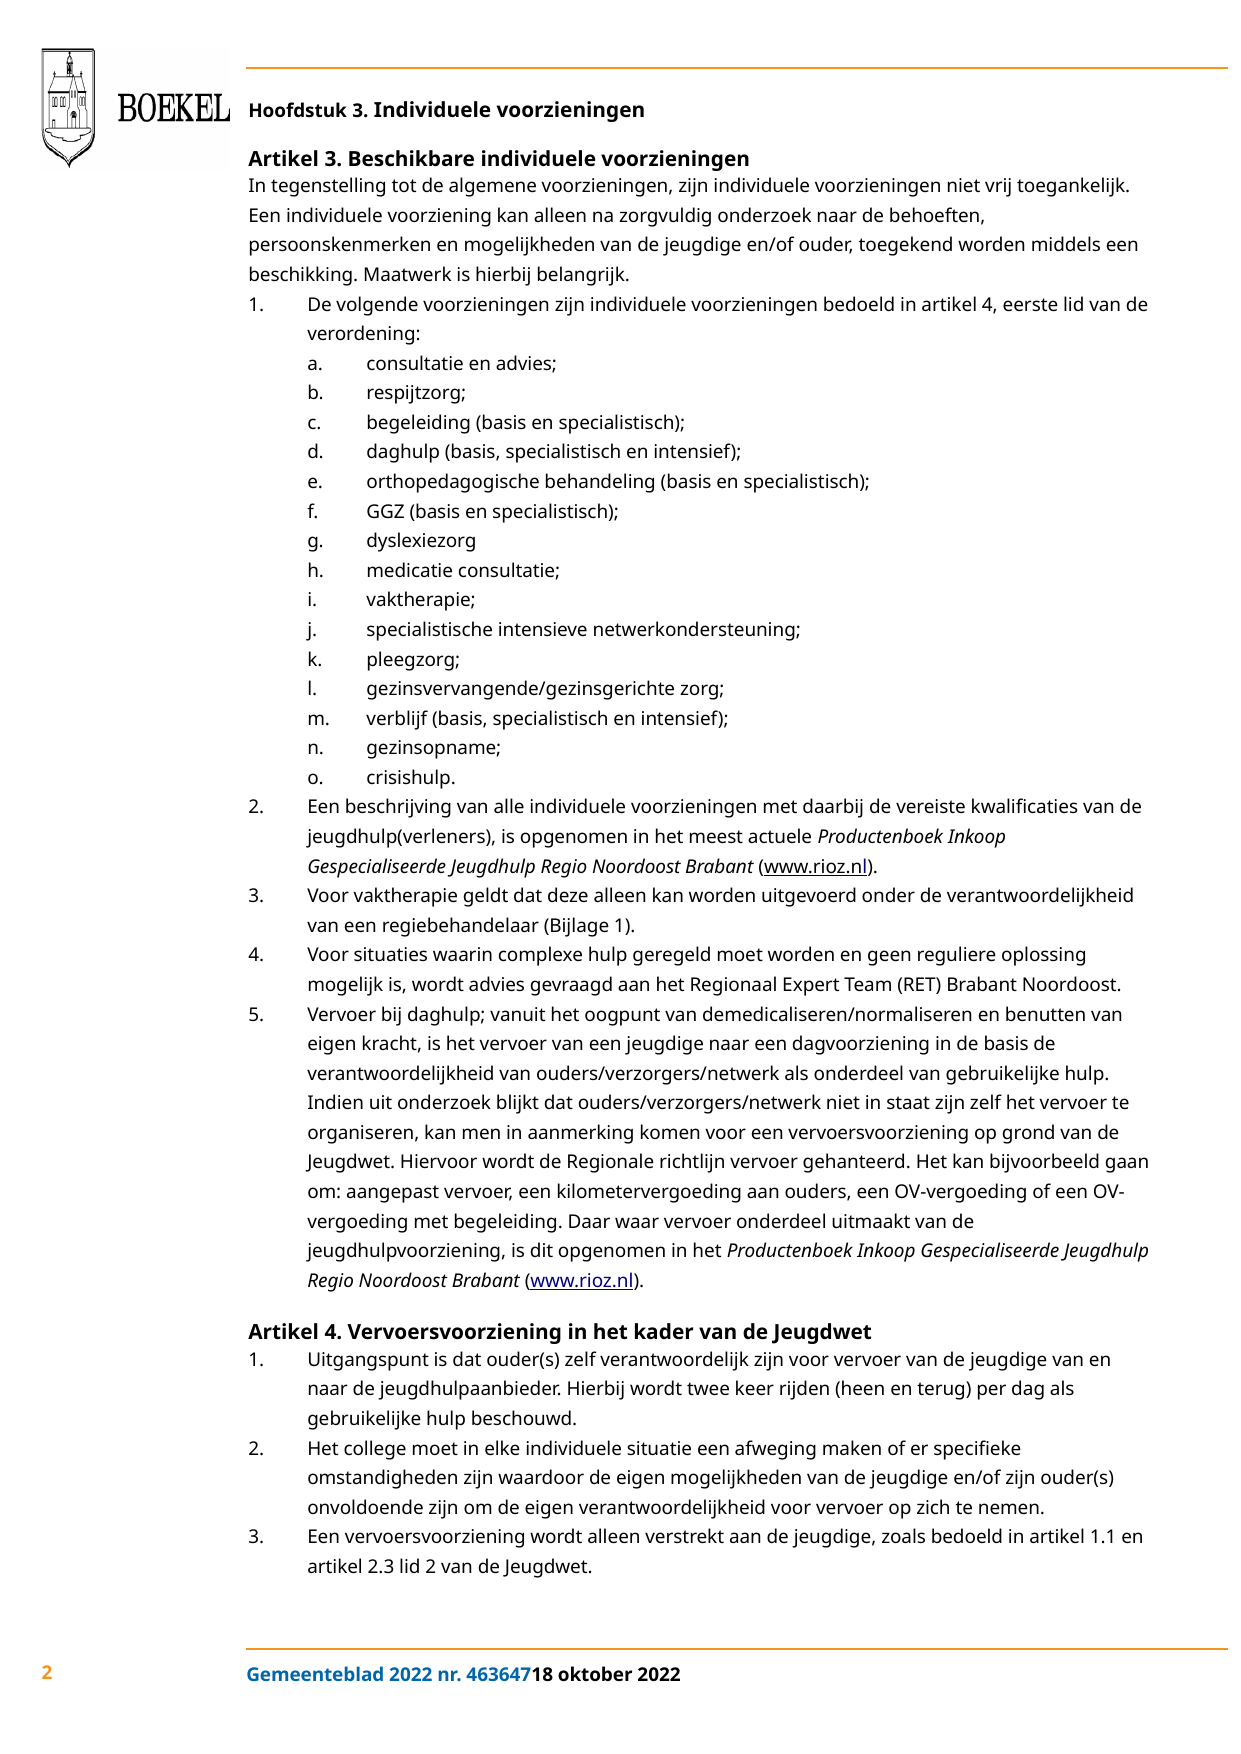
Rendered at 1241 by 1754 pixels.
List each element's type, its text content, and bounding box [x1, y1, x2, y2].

text Artikel 3. Beschikbare individuele voorzieningen [248, 144, 1152, 172]
list Uitgangspunt is dat ouder(s) zelf verantwoordelijk zijn voor vervoer van de jeugdige van en naar de jeugdhulpaanbieder. Hierbij wordt twee keer rijden (heen en terug) per dag als gebruikelijke hulp beschouwd. [248, 1346, 1152, 1431]
text Artikel 4. Vervoersvoorziening in het kader van de Jeugdwet [248, 1317, 1152, 1346]
list Het college moet in elke individuele situatie een afweging maken of er specifieke omstandigheden zijn waardoor de eigen mogelijkheden van de jeugdige en/of zijn ouder(s) onvoldoende zijn om de eigen verantwoordelijkheid voor vervoer op zich te nemen. [248, 1435, 1152, 1519]
list Voor situaties waarin complexe hulp geregeld moet worden en geen reguliere oplossing mogelijk is, wordt advies gevraagd aan het Regionaal Expert Team (RET) Brabant Noordoost. [248, 942, 1152, 997]
list GGZ (basis en specialistisch); [307, 498, 1152, 524]
list gezinsvervangende/gezinsgerichte zorg; [307, 675, 1152, 701]
list pleegzorg; [307, 646, 1152, 672]
list gezinsopname; [307, 734, 1152, 760]
list medicatie consultatie; [307, 557, 1152, 583]
list verblijf (basis, specialistisch en intensief); [307, 705, 1152, 731]
list Een beschrijving van alle individuele voorzieningen met daarbij de vereiste kwalificaties van de jeugdhulp(verleners), is opgenomen in het meest actuele Productenboek Inkoop Gespecialiseerde Jeugdhulp Regio Noordoost Brabant (www.rioz.nl). [248, 794, 1152, 879]
list daghulp (basis, specialistisch en intensief); [307, 439, 1152, 464]
list De volgende voorzieningen zijn individuele voorzieningen bedoeld in artikel 4, eerste lid van de verordening: [248, 291, 1152, 346]
list specialistische intensieve netwerkondersteuning; [307, 616, 1152, 642]
text Hoofdstuk 3. Individuele voorzieningen [248, 95, 1152, 123]
list consultatie en advies; [307, 350, 1152, 376]
list Voor vaktherapie geldt dat deze alleen kan worden uitgevoerd onder de verantwoordelijkheid van een regiebehandelaar (Bijlage 1). [248, 882, 1152, 938]
list Een vervoersvoorziening wordt alleen verstrekt aan de jeugdige, zoals bedoeld in artikel 1.1 en artikel 2.3 lid 2 van de Jeugdwet. [248, 1523, 1152, 1579]
list respijtzorg; [307, 379, 1152, 405]
list vaktherapie; [307, 587, 1152, 612]
list Vervoer bij daghulp; vanuit het oogpunt van demedicaliseren/normaliseren en benutten van eigen kracht, is het vervoer van een jeugdige naar een dagvoorziening in de basis de verantwoordelijkheid van ouders/verzorgers/netwerk als onderdeel van gebruikelijke hulp. Indien uit onderzoek blijkt dat ouders/verzorgers/netwerk niet in staat zijn zelf het vervoer te organiseren, kan men in aanmerking komen voor een vervoersvoorziening op grond van de Jeugdwet. Hiervoor wordt de Regionale richtlijn vervoer gehanteerd. Het kan bijvoorbeeld gaan om: aangepast vervoer, een kilometervergoeding aan ouders, een OV-vergoeding of een OV-vergoeding met begeleiding. Daar waar vervoer onderdeel uitmaakt van de jeugdhulpvoorziening, is dit opgenomen in het Productenboek Inkoop Gespecialiseerde Jeugdhulp Regio Noordoost Brabant (www.rioz.nl). [248, 1001, 1152, 1293]
list begeleiding (basis en specialistisch); [307, 409, 1152, 435]
list dyslexiezorg [307, 527, 1152, 553]
text In tegenstelling tot de algemene voorzieningen, zijn individuele voorzieningen niet vrij toegankelijk. Een individuele voorziening kan alleen na zorgvuldig onderzoek naar de behoeften, persoonskenmerken en mogelijkheden van de jeugdige en/of ouder, toegekend worden middels een beschikking. Maatwerk is hierbij belangrijk. [248, 172, 1152, 287]
list crisishulp. [307, 764, 1152, 790]
list orthopedagogische behandeling (basis en specialistisch); [307, 468, 1152, 494]
picture [41, 47, 231, 172]
